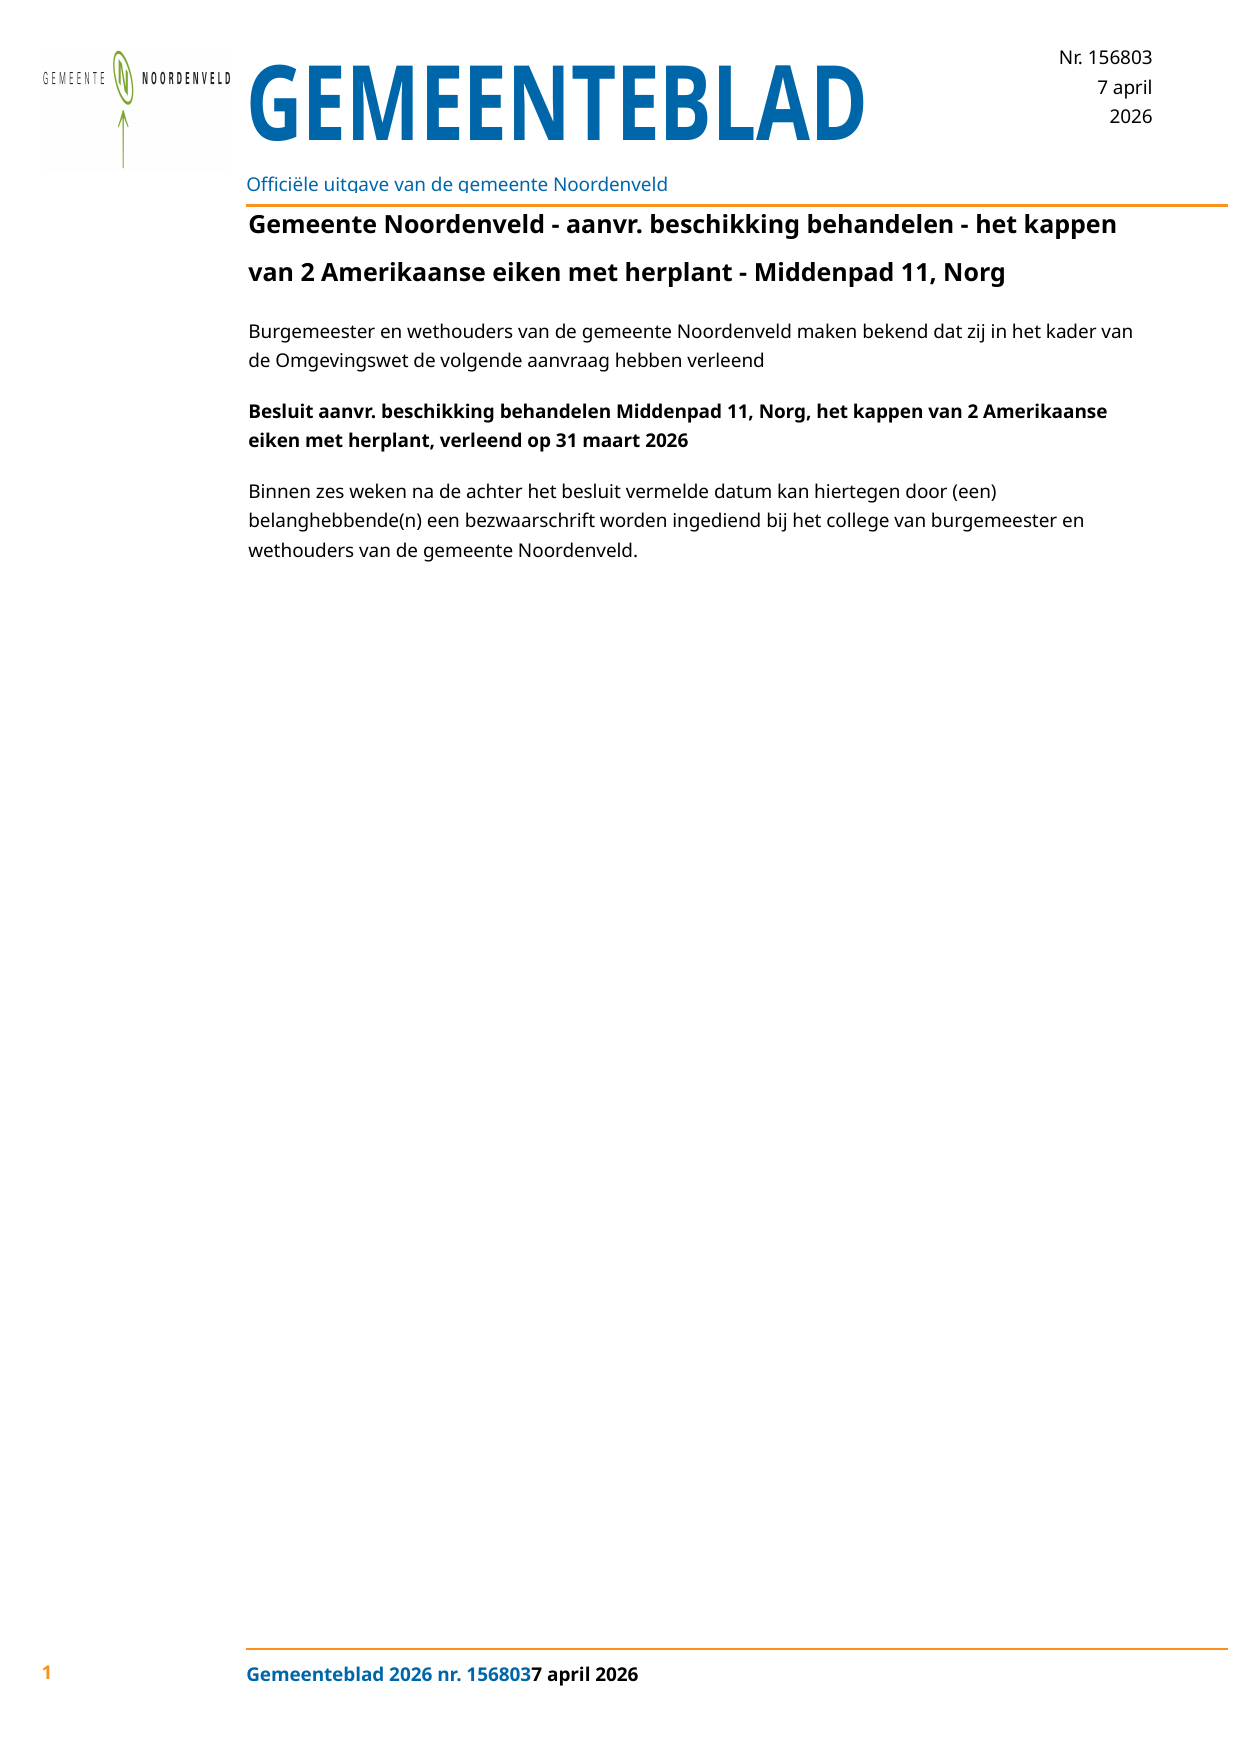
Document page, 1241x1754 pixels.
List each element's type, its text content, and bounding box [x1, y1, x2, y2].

text Burgemeester en wethouders van de gemeente Noordenveld maken bekend dat zij in het kader van de Omgevingswet de volgende aanvraag hebben verleend [248, 318, 1152, 373]
text Besluit aanvr. beschikking behandelen Middenpad 11, Norg, het kappen van 2 Amerikaanse eiken met herplant, verleend op 31 maart 2026 [248, 398, 1152, 453]
text Gemeente Noordenveld - aanvr. beschikking behandelen - het kappen van 2 Amerikaanse eiken met herplant - Middenpad 11, Norg [248, 207, 1152, 288]
text Binnen zes weken na de achter het besluit vermelde datum kan hiertegen door (een) belanghebbende(n) een bezwaarschrift worden ingediend bij het college van burgemeester en wethouders van de gemeente Noordenveld. [248, 478, 1152, 563]
picture [41, 47, 231, 172]
